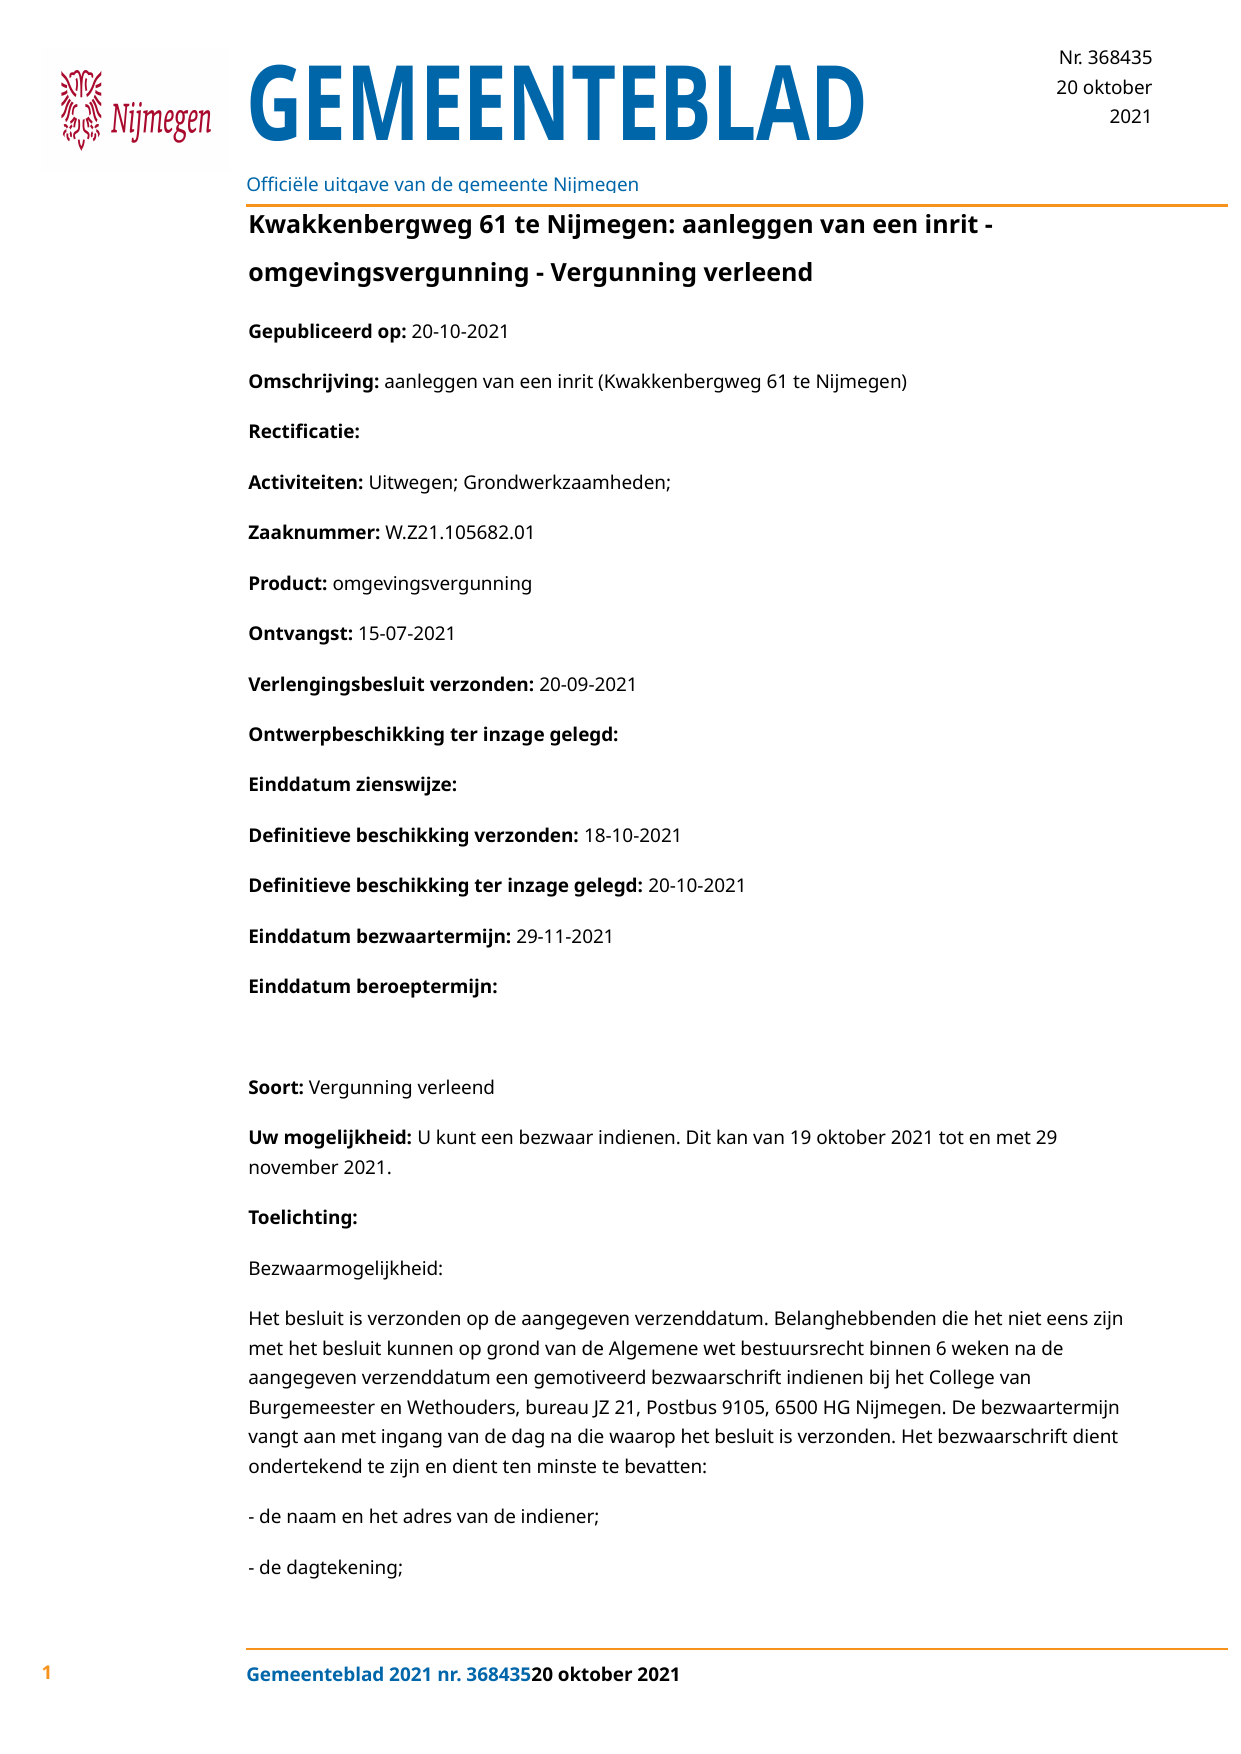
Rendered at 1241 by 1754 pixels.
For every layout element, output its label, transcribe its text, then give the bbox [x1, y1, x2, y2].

text Uw mogelijkheid: U kunt een bezwaar indienen. Dit kan van 19 oktober 2021 tot en met 29 november 2021. [248, 1124, 1152, 1180]
text Kwakkenbergweg 61 te Nijmegen: aanleggen van een inrit - omgevingsvergunning - Vergunning verleend [248, 207, 1152, 288]
text Activiteiten: Uitwegen; Grondwerkzaamheden; [248, 469, 1152, 495]
text Einddatum zienswijze: [248, 772, 1152, 797]
text Gepubliceerd op: 20-10-2021 [248, 318, 1152, 344]
text Definitieve beschikking verzonden: 18-10-2021 [248, 822, 1152, 848]
text Toelichting: [248, 1204, 1152, 1230]
text Rectificatie: [248, 419, 1152, 444]
text Bezwaarmogelijkheid: [248, 1255, 1152, 1281]
text Verlengingsbesluit verzonden: 20-09-2021 [248, 671, 1152, 697]
text Product: omgevingsvergunning [248, 570, 1152, 596]
text Omschrijving: aanleggen van een inrit (Kwakkenbergweg 61 te Nijmegen) [248, 368, 1152, 394]
text Het besluit is verzonden op de aangegeven verzenddatum. Belanghebbenden die het niet eens zijn met het besluit kunnen op grond van de Algemene wet bestuursrecht binnen 6 weken na de aangegeven verzenddatum een gemotiveerd bezwaarschrift indienen bij het College van Burgemeester en Wethouders, bureau JZ 21, Postbus 9105, 6500 HG Nijmegen. De bezwaartermijn vangt aan met ingang van de dag na die waarop het besluit is verzonden. Het bezwaarschrift dient ondertekend te zijn en dient ten minste te bevatten: [248, 1305, 1152, 1479]
text Ontwerpbeschikking ter inzage gelegd: [248, 721, 1152, 747]
picture [41, 47, 231, 172]
text - de naam en het adres van de indiener; [248, 1504, 1152, 1529]
text - de dagtekening; [248, 1554, 1152, 1580]
text Soort: Vergunning verleend [248, 1074, 1152, 1100]
text Zaaknummer: W.Z21.105682.01 [248, 519, 1152, 545]
text Definitieve beschikking ter inzage gelegd: 20-10-2021 [248, 872, 1152, 898]
text Einddatum beroeptermijn: [248, 973, 1152, 999]
text Ontvangst: 15-07-2021 [248, 620, 1152, 646]
text Einddatum bezwaartermijn: 29-11-2021 [248, 923, 1152, 949]
